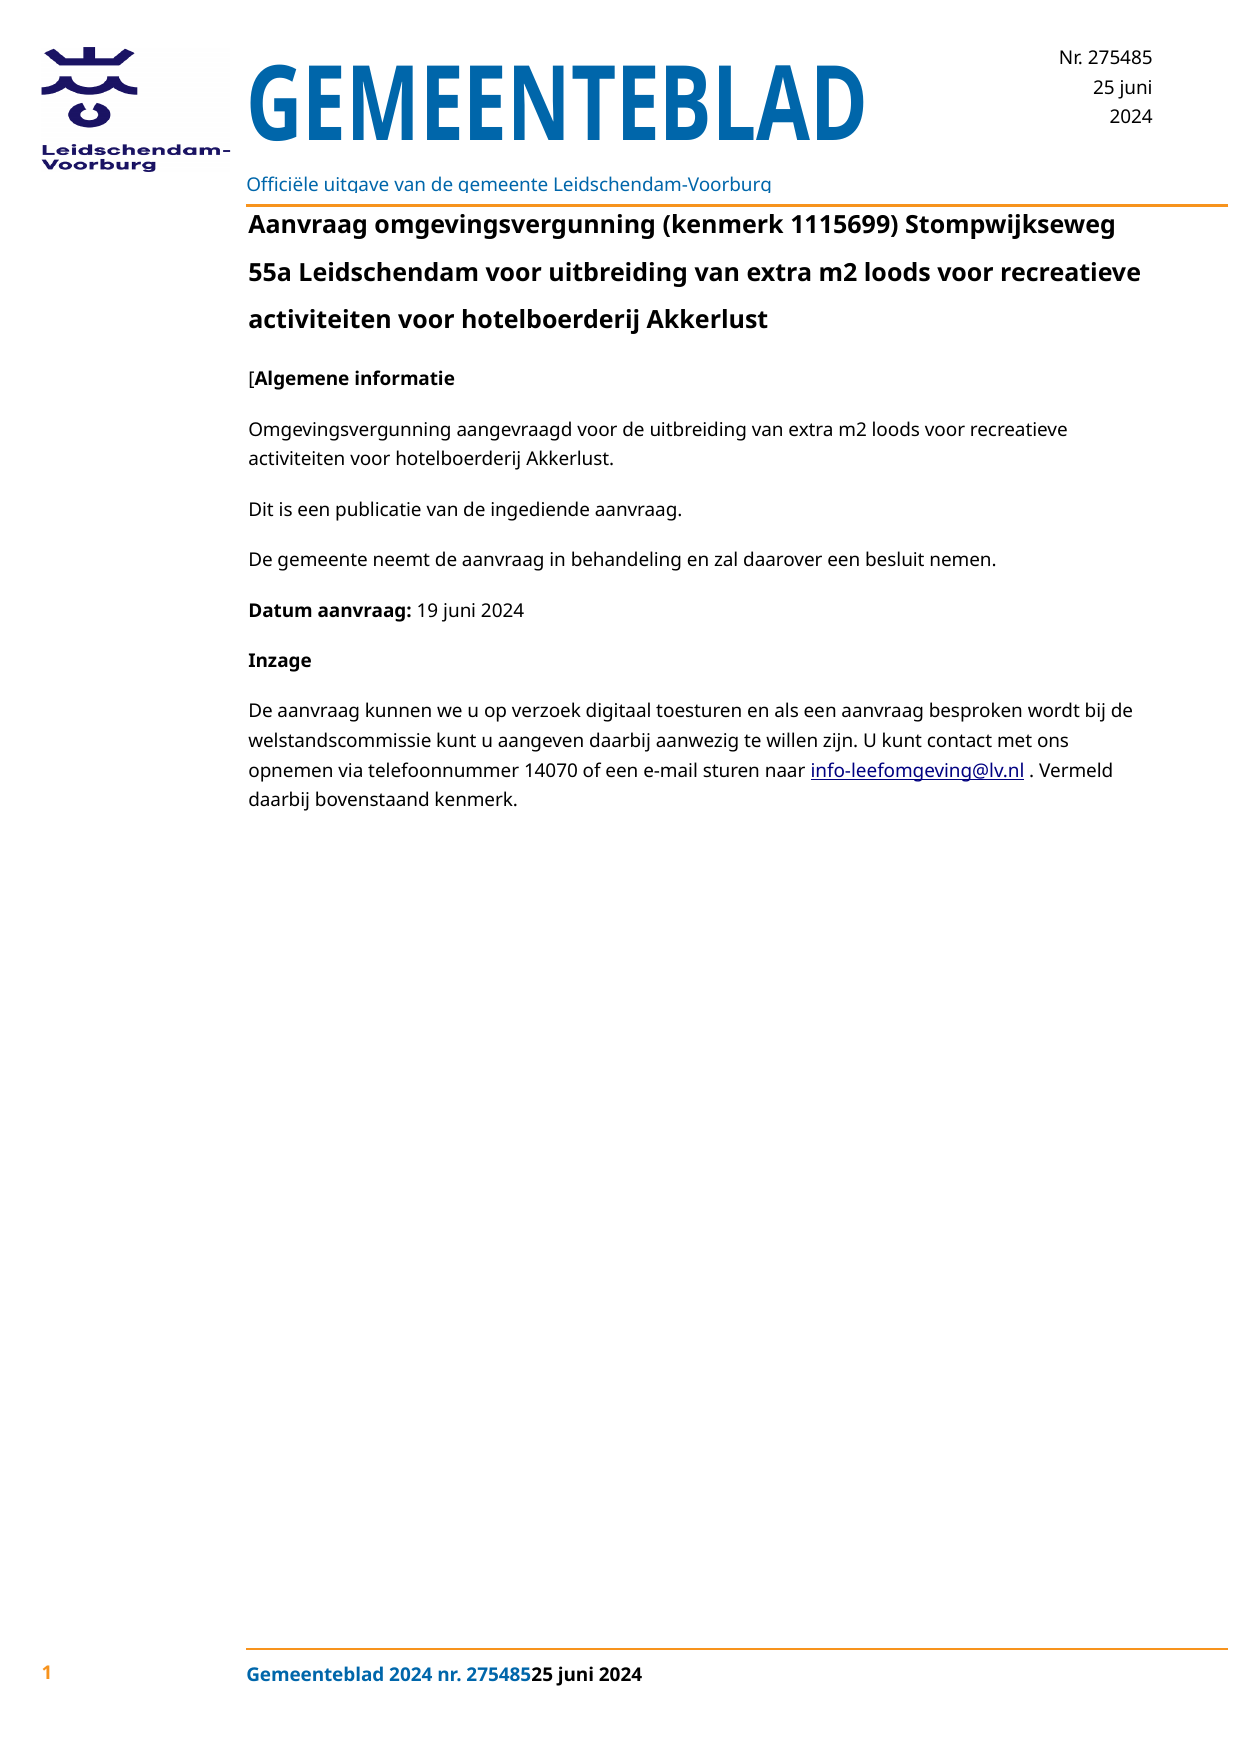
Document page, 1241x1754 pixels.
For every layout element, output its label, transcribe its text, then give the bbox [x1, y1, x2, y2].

text [Algemene informatie [248, 366, 1152, 391]
text Datum aanvraag: 19 juni 2024 [248, 597, 1152, 622]
text De gemeente neemt de aanvraag in behandeling en zal daarover een besluit nemen. [248, 546, 1152, 572]
text Inzage [248, 647, 1152, 673]
text Aanvraag omgevingsvergunning (kenmerk 1115699) Stompwijkseweg 55a Leidschendam voor uitbreiding van extra m2 loods voor recreatieve activiteiten voor hotelboerderij Akkerlust [248, 207, 1152, 336]
picture [41, 47, 231, 172]
text De aanvraag kunnen we u op verzoek digitaal toesturen en als een aanvraag besproken wordt bij de welstandscommissie kunt u aangeven daarbij aanwezig te willen zijn. U kunt contact met ons opnemen via telefoonnummer 14070 of een e-mail sturen naar info-leefomgeving@lv.nl . Vermeld daarbij bovenstaand kenmerk. [248, 698, 1152, 812]
text Dit is een publicatie van de ingediende aanvraag. [248, 496, 1152, 522]
text Omgevingsvergunning aangevraagd voor de uitbreiding van extra m2 loods voor recreatieve activiteiten voor hotelboerderij Akkerlust. [248, 416, 1152, 471]
